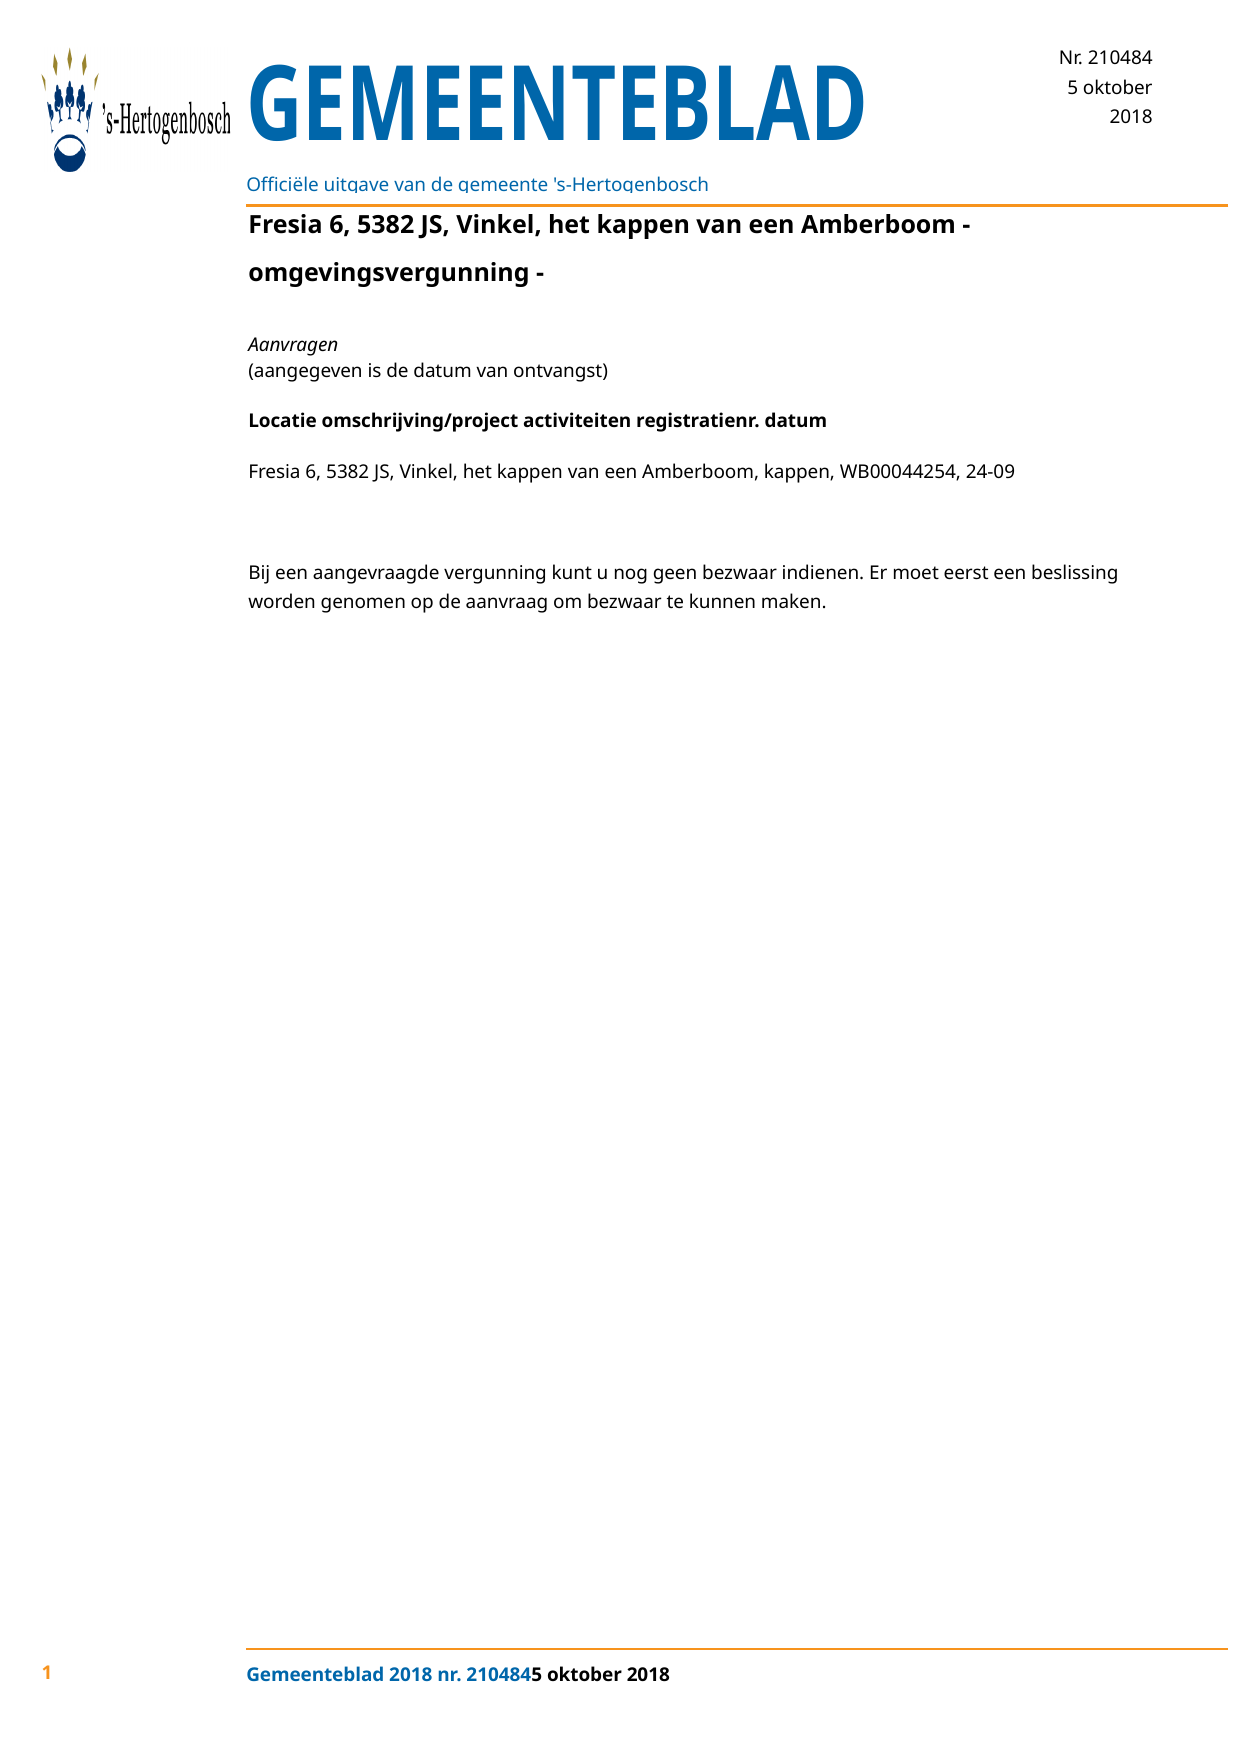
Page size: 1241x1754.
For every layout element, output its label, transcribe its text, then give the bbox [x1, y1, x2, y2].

picture [41, 47, 231, 172]
text Locatie omschrijving/project activiteiten registratienr. datum [248, 408, 1152, 433]
text Aanvragen [248, 331, 1152, 357]
text (aangegeven is de datum van ontvangst) [248, 357, 1152, 383]
text Bij een aangevraagde vergunning kunt u nog geen bezwaar indienen. Er moet eerst een beslissing worden genomen op de aanvraag om bezwaar te kunnen maken. [248, 559, 1152, 614]
text Fresia 6, 5382 JS, Vinkel, het kappen van een Amberboom, kappen, WB00044254, 24-09 [248, 458, 1152, 484]
text Fresia 6, 5382 JS, Vinkel, het kappen van een Amberboom - omgevingsvergunning - [248, 207, 1152, 288]
